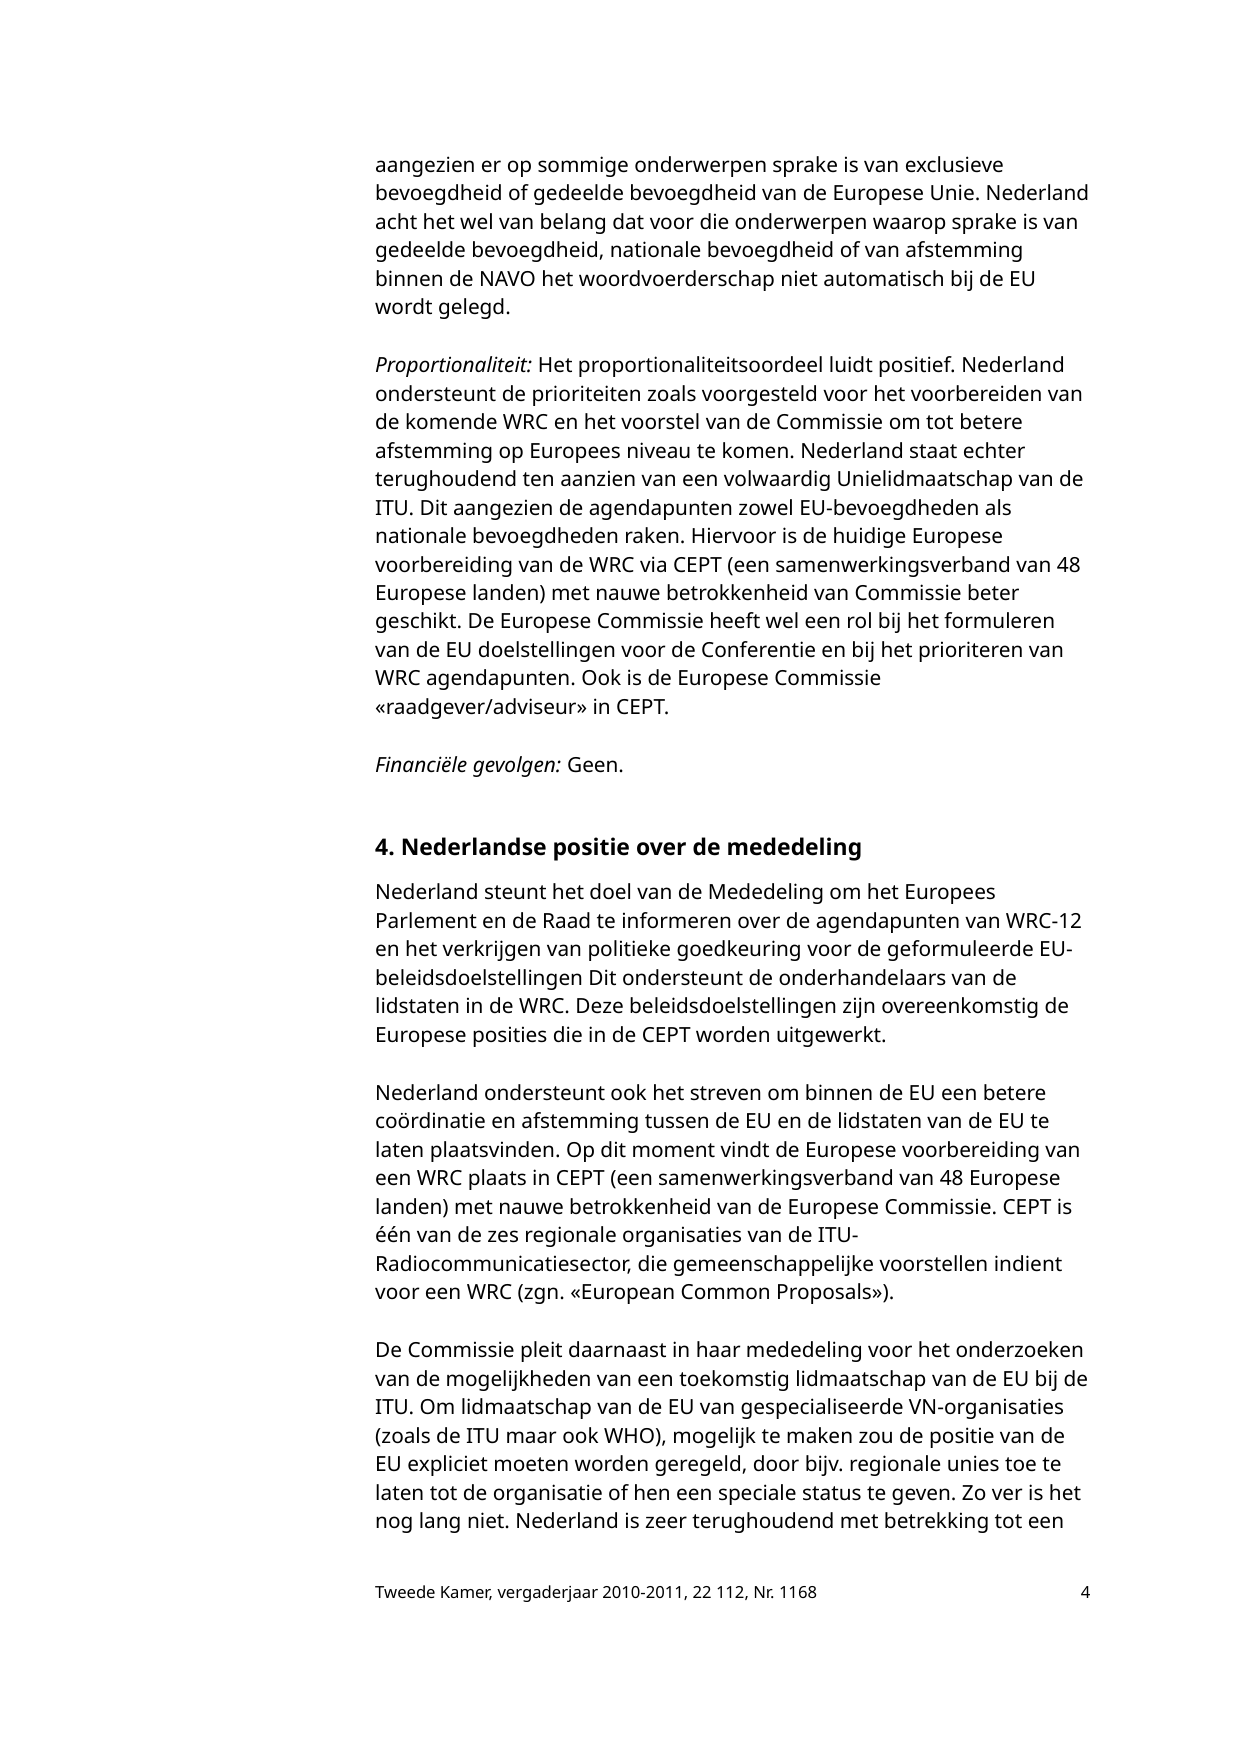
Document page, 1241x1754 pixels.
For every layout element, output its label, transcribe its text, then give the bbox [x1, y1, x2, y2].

text Proportionaliteit: Het proportionaliteitsoordeel luidt positief. Nederland ondersteunt de prioriteiten zoals voorgesteld voor het voorbereiden van de komende WRC en het voorstel van de Commissie om tot betere afstemming op Europees niveau te komen. Nederland staat echter terughoudend ten aanzien van een volwaardig Unielidmaatschap van de ITU. Dit aangezien de agendapunten zowel EU-bevoegdheden als nationale bevoegdheden raken. Hiervoor is de huidige Europese voorbereiding van de WRC via CEPT (een samenwerkingsverband van 48 Europese landen) met nauwe betrokkenheid van Commissie beter geschikt. De Europese Commissie heeft wel een rol bij het formuleren van de EU doelstellingen voor de Conferentie en bij het prioriteren van WRC agendapunten. Ook is de Europese Commissie «raadgever/adviseur» in CEPT. [375, 351, 1090, 720]
text De Commissie pleit daarnaast in haar mededeling voor het onderzoeken van de mogelijkheden van een toekomstig lidmaatschap van de EU bij de ITU. Om lidmaatschap van de EU van gespecialiseerde VN-organisaties (zoals de ITU maar ook WHO), mogelijk te maken zou de positie van de EU expliciet moeten worden geregeld, door bijv. regionale unies toe te laten tot de organisatie of hen een speciale status te geven. Zo ver is het nog lang niet. Nederland is zeer terughoudend met betrekking tot een [375, 1336, 1090, 1535]
text Financiële gevolgen: Geen. [375, 750, 1090, 779]
text aangezien er op sommige onderwerpen sprake is van exclusieve bevoegdheid of gedeelde bevoegdheid van de Europese Unie. Nederland acht het wel van belang dat voor die onderwerpen waarop sprake is van gedeelde bevoegdheid, nationale bevoegdheid of van afstemming binnen de NAVO het woordvoerderschap niet automatisch bij de EU wordt gelegd. [375, 150, 1090, 321]
text Nederland ondersteunt ook het streven om binnen de EU een betere coördinatie en afstemming tussen de EU en de lidstaten van de EU te laten plaatsvinden. Op dit moment vindt de Europese voorbereiding van een WRC plaats in CEPT (een samenwerkingsverband van 48 Europese landen) met nauwe betrokkenheid van de Europese Commissie. CEPT is één van de zes regionale organisaties van de ITU-Radiocommunicatiesector, die gemeenschappelijke voorstellen indient voor een WRC (zgn. «European Common Proposals»). [375, 1078, 1090, 1306]
text Nederland steunt het doel van de Mededeling om het Europees Parlement en de Raad te informeren over de agendapunten van WRC-12 en het verkrijgen van politieke goedkeuring voor de geformuleerde EU-beleidsdoelstellingen Dit ondersteunt de onderhandelaars van de lidstaten in de WRC. Deze beleidsdoelstellingen zijn overeenkomstig de Europese posities die in de CEPT worden uitgewerkt. [375, 877, 1090, 1048]
subtitle 4. Nederlandse positie over de mededeling [375, 831, 1090, 862]
